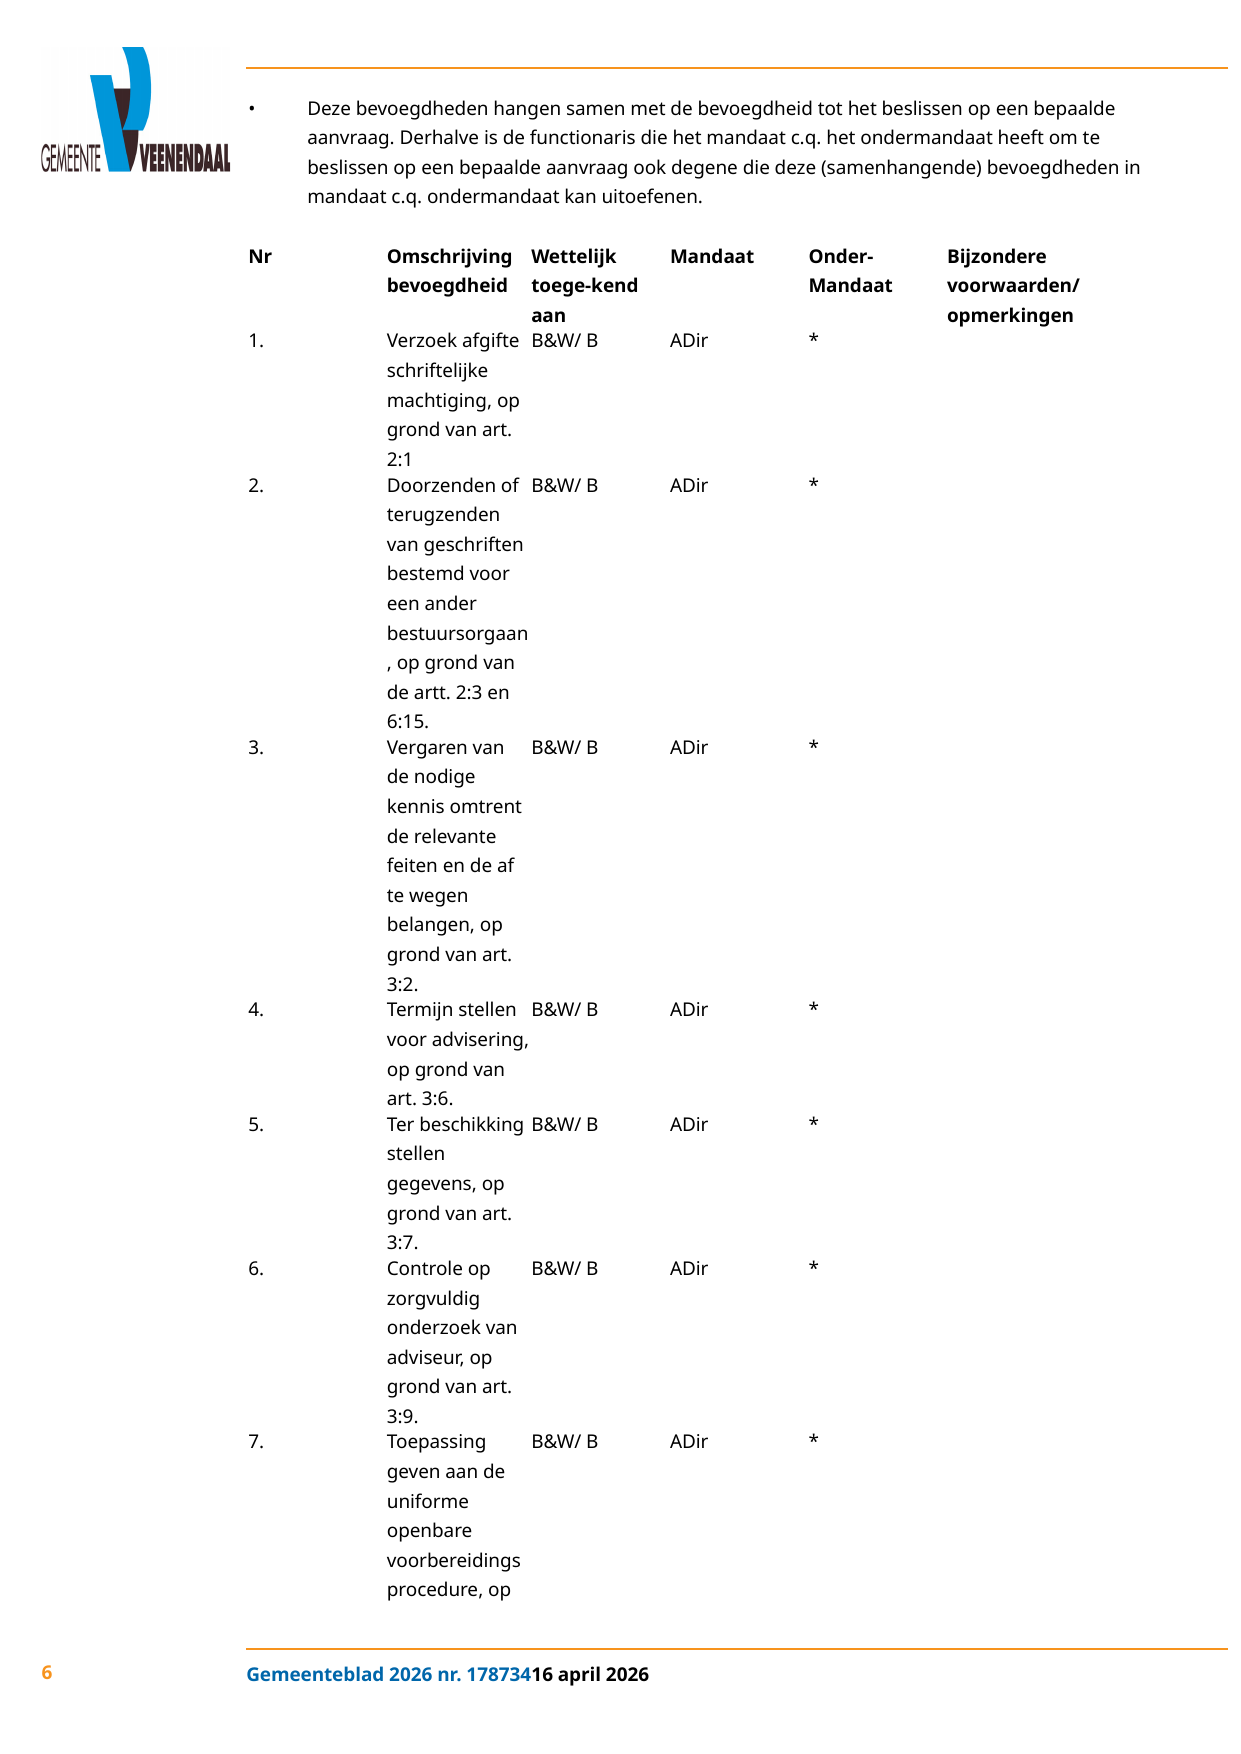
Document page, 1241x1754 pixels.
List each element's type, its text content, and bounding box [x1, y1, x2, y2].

table_cell B&W/ B [531, 734, 670, 997]
table_cell ADir [670, 1111, 808, 1255]
table_cell [947, 328, 1152, 472]
table_cell 6. [248, 1255, 387, 1429]
table_cell ADir [670, 1255, 808, 1429]
table_cell 1. [248, 328, 387, 472]
table_header Nr [248, 243, 387, 328]
picture [123, 47, 231, 172]
table_header Wettelijk toege-kend aan [531, 243, 670, 328]
table_cell [947, 472, 1152, 734]
table_cell [947, 734, 1152, 997]
table_cell [947, 1111, 1152, 1255]
table_cell 3. [248, 734, 387, 997]
table_cell Termijn stellen voor advisering, op grond van art. 3:6. [387, 997, 531, 1111]
table_header Bijzondere voorwaarden/ opmerkingen [947, 243, 1152, 328]
table_cell 4. [248, 997, 387, 1111]
table_cell [947, 1429, 1152, 1602]
table_cell Vergaren van de nodige kennis omtrent de relevante feiten en de af te wegen belangen, op grond van art. 3:2. [387, 734, 531, 997]
table_cell B&W/ B [531, 1429, 670, 1602]
table_cell B&W/ B [531, 1111, 670, 1255]
table_header Onder- Mandaat [808, 243, 947, 328]
table_cell 7. [248, 1429, 387, 1602]
table_cell * [808, 1111, 947, 1255]
table_cell ADir [670, 734, 808, 997]
table_cell 2. [248, 472, 387, 734]
table_cell Ter beschikking stellen gegevens, op grond van art. 3:7. [387, 1111, 531, 1255]
table_header Mandaat [670, 243, 808, 328]
table_cell Doorzenden of terugzenden van geschriften bestemd voor een ander bestuursorgaan, op grond van de artt. 2:3 en 6:15. [387, 472, 531, 734]
table_cell B&W/ B [531, 997, 670, 1111]
table_cell B&W/ B [531, 328, 670, 472]
picture [41, 47, 130, 172]
table_cell ADir [670, 1429, 808, 1602]
table_cell * [808, 734, 947, 997]
table_cell 5. [248, 1111, 387, 1255]
table_cell Toepassing geven aan de uniforme openbare voorbereidingsprocedure, op [387, 1429, 531, 1602]
table_cell B&W/ B [531, 1255, 670, 1429]
table_cell Controle op zorgvuldig onderzoek van adviseur, op grond van art. 3:9. [387, 1255, 531, 1429]
table_cell * [808, 1255, 947, 1429]
table_cell * [808, 997, 947, 1111]
table_cell * [808, 472, 947, 734]
table_cell B&W/ B [531, 472, 670, 734]
table_cell * [808, 1429, 947, 1602]
table_cell Verzoek afgifte schriftelijke machtiging, op grond van art. 2:1 [387, 328, 531, 472]
table_header Omschrijving bevoegdheid [387, 243, 531, 328]
table_cell ADir [670, 472, 808, 734]
table_cell * [808, 328, 947, 472]
list Deze bevoegdheden hangen samen met de bevoegdheid tot het beslissen op een bepaalde aanvraag. Derhalve is de functionaris die het mandaat c.q. het ondermandaat heeft om te beslissen op een bepaalde aanvraag ook degene die deze (samenhangende) bevoegdheden in mandaat c.q. ondermandaat kan uitoefenen. [248, 95, 1152, 209]
table_cell ADir [670, 328, 808, 472]
table_cell [947, 997, 1152, 1111]
table_cell [947, 1255, 1152, 1429]
table_cell ADir [670, 997, 808, 1111]
